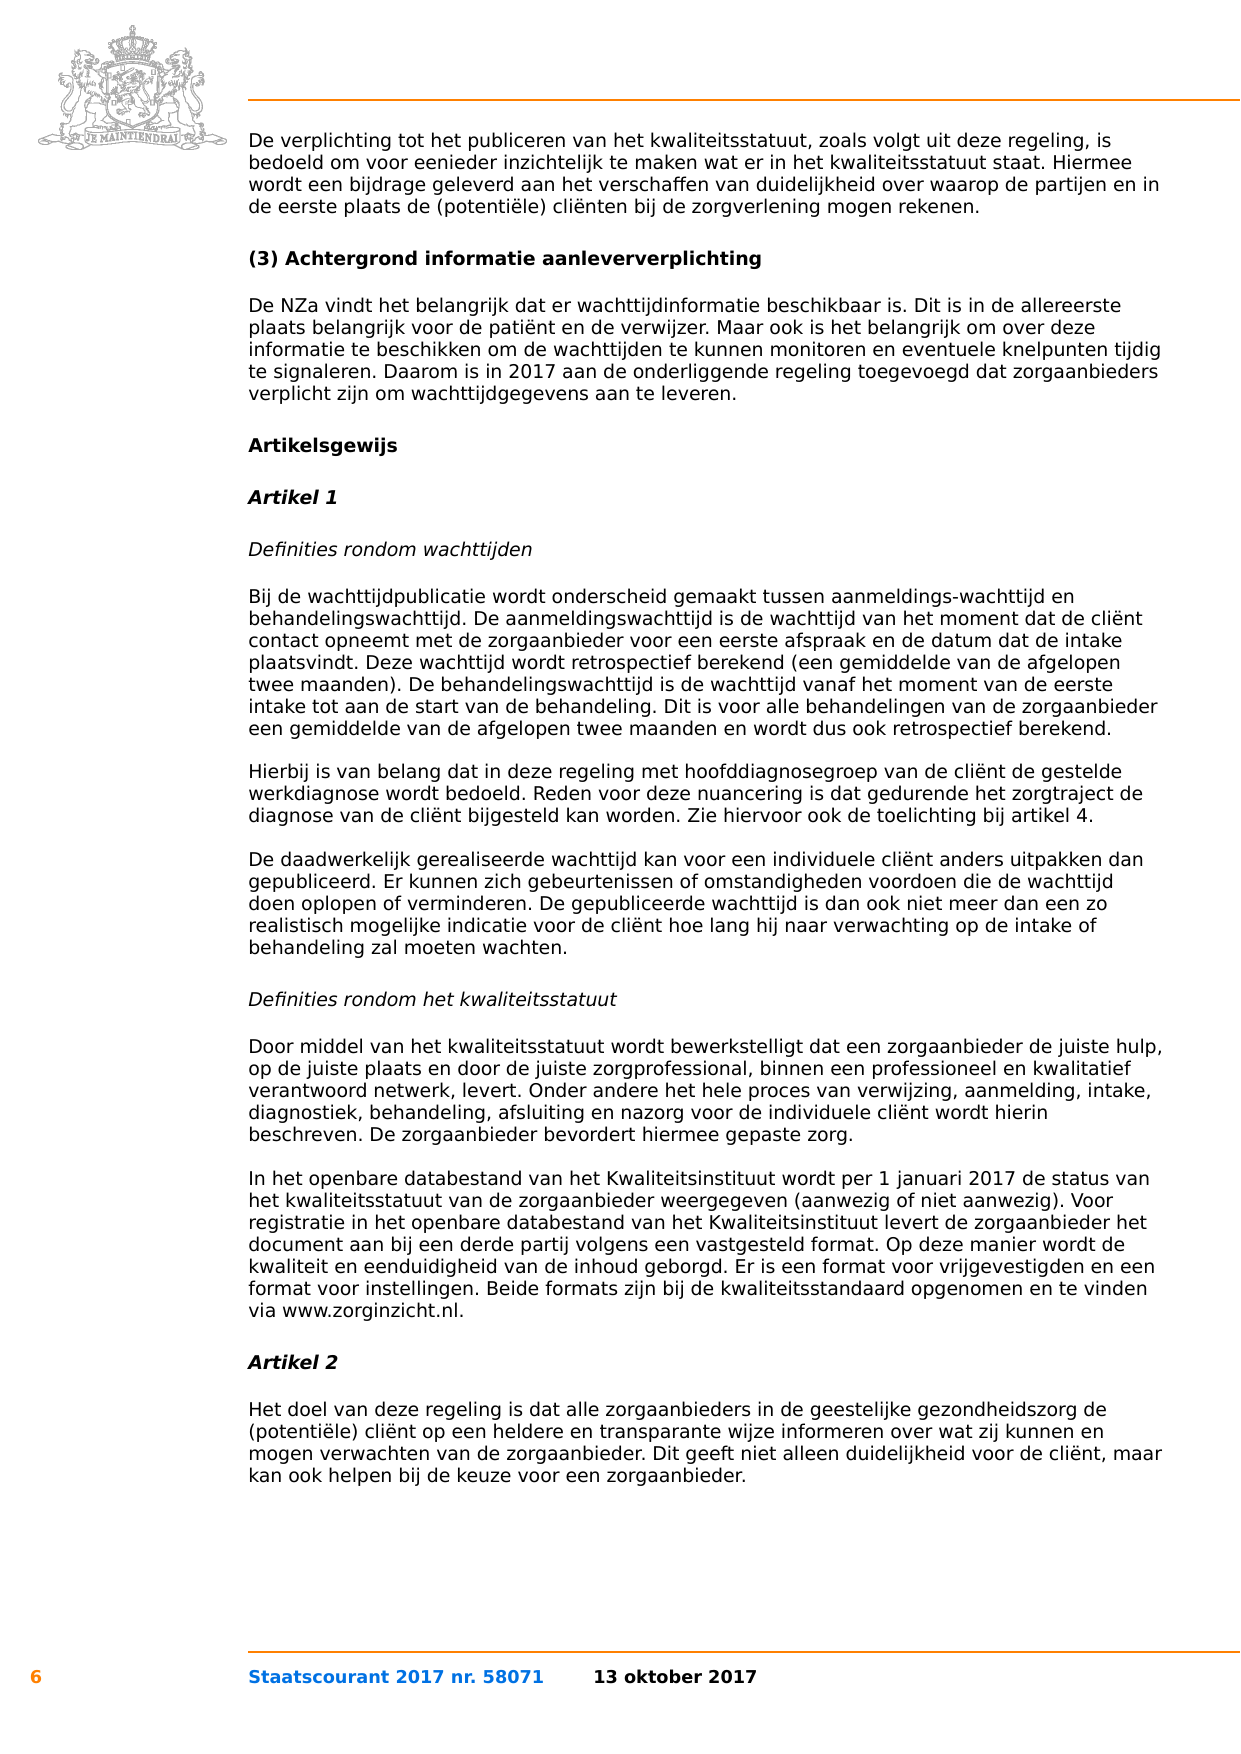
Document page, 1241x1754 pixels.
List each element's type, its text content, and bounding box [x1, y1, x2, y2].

subtitle (3) Achtergrond informatie aanleververplichting [248, 248, 1163, 270]
text Hierbij is van belang dat in deze regeling met hoofddiagnosegroep van de cliënt de gestelde werkdiagnose wordt bedoeld. Reden voor deze nuancering is dat gedurende het zorgtraject de diagnose van de cliënt bijgesteld kan worden. Zie hiervoor ook de toelichting bij artikel 4. [248, 761, 1163, 827]
picture [38, 25, 227, 150]
text Door middel van het kwaliteitsstatuut wordt bewerkstelligt dat een zorgaanbieder de juiste hulp, op de juiste plaats en door de juiste zorgprofessional, binnen een professioneel en kwalitatief verantwoord netwerk, levert. Onder andere het hele proces van verwijzing, aanmelding, intake, diagnostiek, behandeling, afsluiting en nazorg voor de individuele cliënt wordt hierin beschreven. De zorgaanbieder bevordert hiermee gepaste zorg. [248, 1036, 1163, 1146]
text De verplichting tot het publiceren van het kwaliteitsstatuut, zoals volgt uit deze regeling, is bedoeld om voor eenieder inzichtelijk te maken wat er in het kwaliteitsstatuut staat. Hiermee wordt een bijdrage geleverd aan het verschaffen van duidelijkheid over waarop de partijen en in de eerste plaats de (potentiële) cliënten bij de zorgverlening mogen rekenen. [248, 130, 1163, 218]
subtitle Definities rondom wachttijden [248, 539, 1163, 561]
subtitle Artikel 1 [248, 487, 1163, 509]
text De NZa vindt het belangrijk dat er wachttijdinformatie beschikbaar is. Dit is in de allereerste plaats belangrijk voor de patiënt en de verwijzer. Maar ook is het belangrijk om over deze informatie te beschikken om de wachttijden te kunnen monitoren en eventuele knelpunten tijdig te signaleren. Daarom is in 2017 aan de onderliggende regeling toegevoegd dat zorgaanbieders verplicht zijn om wachttijdgegevens aan te leveren. [248, 295, 1163, 405]
text De daadwerkelijk gerealiseerde wachttijd kan voor een individuele cliënt anders uitpakken dan gepubliceerd. Er kunnen zich gebeurtenissen of omstandigheden voordoen die de wachttijd doen oplopen of verminderen. De gepubliceerde wachttijd is dan ook niet meer dan een zo realistisch mogelijke indicatie voor de cliënt hoe lang hij naar verwachting op de intake of behandeling zal moeten wachten. [248, 849, 1163, 959]
subtitle Definities rondom het kwaliteitsstatuut [248, 989, 1163, 1011]
subtitle Artikelsgewijs [248, 435, 1163, 457]
subtitle Artikel 2 [248, 1352, 1163, 1374]
text Het doel van deze regeling is dat alle zorgaanbieders in de geestelijke gezondheidszorg de (potentiële) cliënt op een heldere en transparante wijze informeren over wat zij kunnen en mogen verwachten van de zorgaanbieder. Dit geeft niet alleen duidelijkheid voor de cliënt, maar kan ook helpen bij de keuze voor een zorgaanbieder. [248, 1399, 1163, 1487]
text In het openbare databestand van het Kwaliteitsinstituut wordt per 1 januari 2017 de status van het kwaliteitsstatuut van de zorgaanbieder weergegeven (aanwezig of niet aanwezig). Voor registratie in het openbare databestand van het Kwaliteitsinstituut levert de zorgaanbieder het document aan bij een derde partij volgens een vastgesteld format. Op deze manier wordt de kwaliteit en eenduidigheid van de inhoud geborgd. Er is een format voor vrijgevestigden en een format voor instellingen. Beide formats zijn bij de kwaliteitsstandaard opgenomen en te vinden via www.zorginzicht.nl. [248, 1168, 1163, 1322]
text Bij de wachttijdpublicatie wordt onderscheid gemaakt tussen aanmeldings-wachttijd en behandelingswachttijd. De aanmeldingswachttijd is de wachttijd van het moment dat de cliënt contact opneemt met de zorgaanbieder voor een eerste afspraak en de datum dat de intake plaatsvindt. Deze wachttijd wordt retrospectief berekend (een gemiddelde van de afgelopen twee maanden). De behandelingswachttijd is de wachttijd vanaf het moment van de eerste intake tot aan de start van de behandeling. Dit is voor alle behandelingen van de zorgaanbieder een gemiddelde van de afgelopen twee maanden en wordt dus ook retrospectief berekend. [248, 586, 1163, 739]
